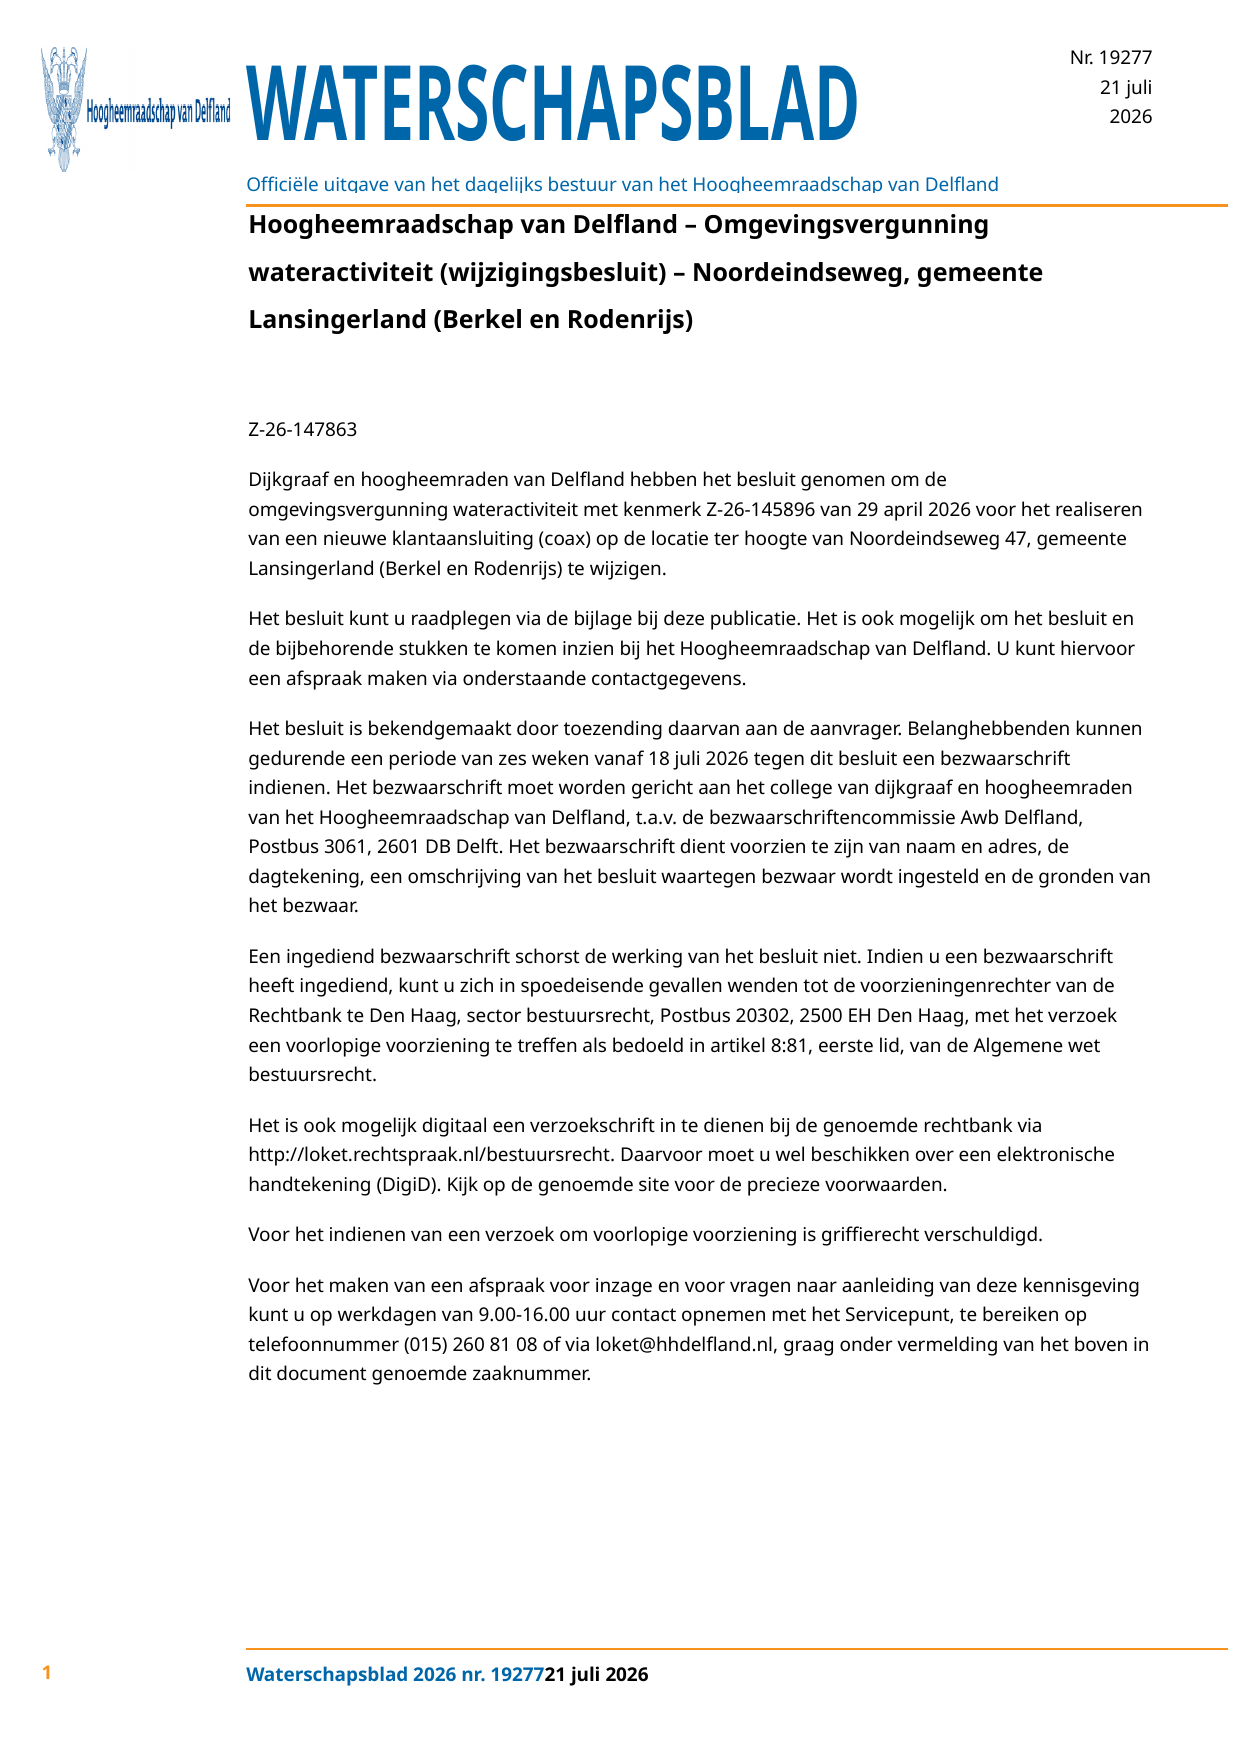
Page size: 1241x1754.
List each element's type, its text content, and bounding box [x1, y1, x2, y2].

text Het besluit kunt u raadplegen via de bijlage bij deze publicatie. Het is ook mogelijk om het besluit en de bijbehorende stukken te komen inzien bij het Hoogheemraadschap van Delfland. U kunt hiervoor een afspraak maken via onderstaande contactgegevens. [248, 606, 1152, 690]
text Hoogheemraadschap van Delfland – Omgevingsvergunning wateractiviteit (wijzigingsbesluit) – Noordeindseweg, gemeente Lansingerland (Berkel en Rodenrijs) [248, 207, 1152, 336]
text Het besluit is bekendgemaakt door toezending daarvan aan de aanvrager. Belanghebbenden kunnen gedurende een periode van zes weken vanaf 18 juli 2026 tegen dit besluit een bezwaarschrift indienen. Het bezwaarschrift moet worden gericht aan het college van dijkgraaf en hoogheemraden van het Hoogheemraadschap van Delfland, t.a.v. de bezwaarschriftencommissie Awb Delfland, Postbus 3061, 2601 DB Delft. Het bezwaarschrift dient voorzien te zijn van naam en adres, de dagtekening, een omschrijving van het besluit waartegen bezwaar wordt ingesteld en de gronden van het bezwaar. [248, 715, 1152, 918]
text Voor het maken van een afspraak voor inzage en voor vragen naar aanleiding van deze kennisgeving kunt u op werkdagen van 9.00-16.00 uur contact opnemen met het Servicepunt, te bereiken op telefoonnummer (015) 260 81 08 of via loket@hhdelfland.nl, graag onder vermelding van het boven in dit document genoemde zaaknummer. [248, 1272, 1152, 1386]
text Het is ook mogelijk digitaal een verzoekschrift in te dienen bij de genoemde rechtbank via http://loket.rechtspraak.nl/bestuursrecht. Daarvoor moet u wel beschikken over een elektronische handtekening (DigiD). Kijk op de genoemde site voor de precieze voorwaarden. [248, 1112, 1152, 1197]
text Z-26-147863 [248, 416, 1152, 442]
text Voor het indienen van een verzoek om voorlopige voorziening is griffierecht verschuldigd. [248, 1221, 1152, 1247]
picture [41, 47, 231, 172]
text Een ingediend bezwaarschrift schorst de werking van het besluit niet. Indien u een bezwaarschrift heeft ingediend, kunt u zich in spoedeisende gevallen wenden tot de voorzieningenrechter van de Rechtbank te Den Haag, sector bestuursrecht, Postbus 20302, 2500 EH Den Haag, met het verzoek een voorlopige voorziening te treffen als bedoeld in artikel 8:81, eerste lid, van de Algemene wet bestuursrecht. [248, 943, 1152, 1087]
text Dijkgraaf en hoogheemraden van Delfland hebben het besluit genomen om de omgevingsvergunning wateractiviteit met kenmerk Z-26-145896 van 29 april 2026 voor het realiseren van een nieuwe klantaansluiting (coax) op de locatie ter hoogte van Noordeindseweg 47, gemeente Lansingerland (Berkel en Rodenrijs) te wijzigen. [248, 466, 1152, 581]
